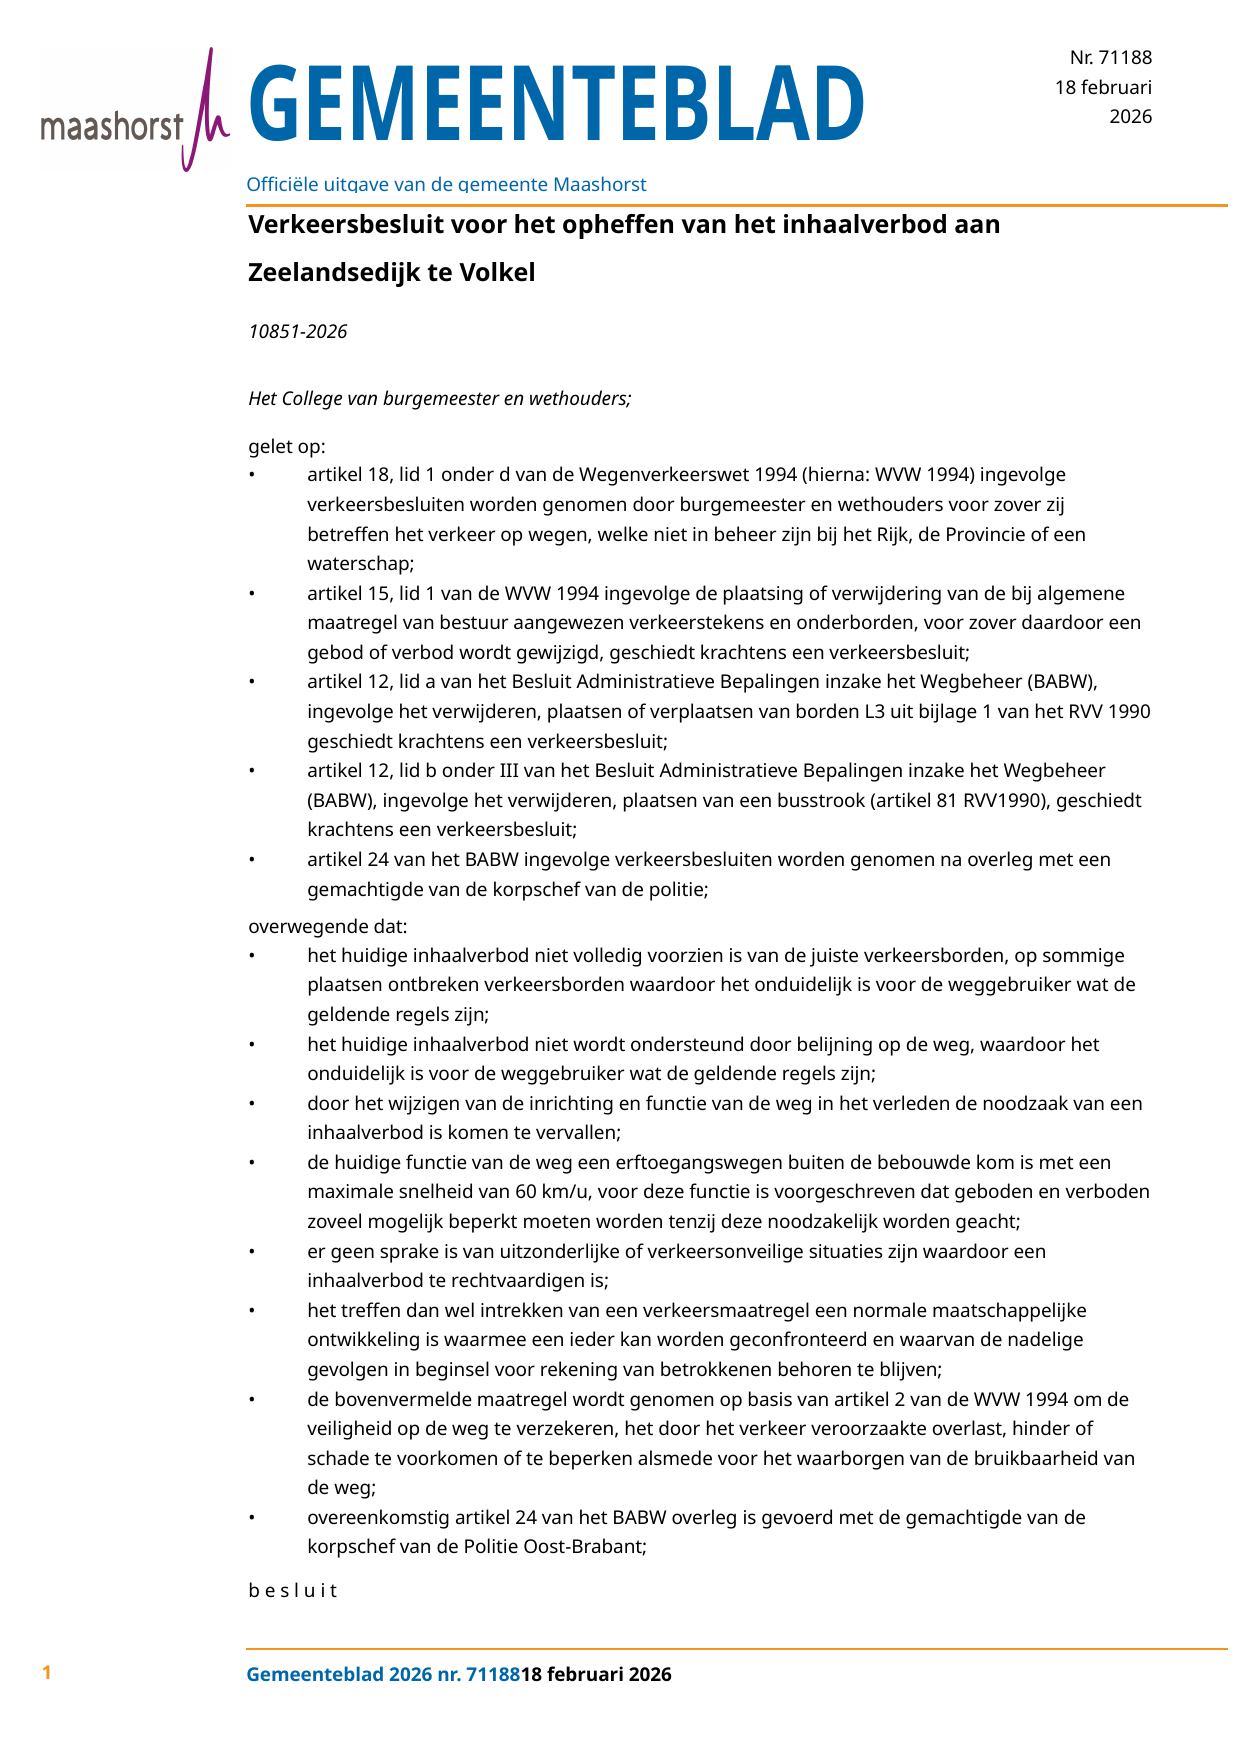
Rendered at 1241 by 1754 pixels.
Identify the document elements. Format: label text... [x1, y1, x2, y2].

text overwegende dat: [248, 914, 1152, 939]
text b e s l u i t [248, 1577, 1152, 1603]
list het huidige inhaalverbod niet volledig voorzien is van de juiste verkeersborden, op sommige plaatsen ontbreken verkeersborden waardoor het onduidelijk is voor de weggebruiker wat de geldende regels zijn; [248, 942, 1152, 1027]
list artikel 15, lid 1 van de WVW 1994 ingevolge de plaatsing of verwijdering van de bij algemene maatregel van bestuur aangewezen verkeerstekens en onderborden, voor zover daardoor een gebod of verbod wordt gewijzigd, geschiedt krachtens een verkeersbesluit; [248, 580, 1152, 665]
list artikel 12, lid a van het Besluit Administratieve Bepalingen inzake het Wegbeheer (BABW), ingevolge het verwijderen, plaatsen of verplaatsen van borden L3 uit bijlage 1 van het RVV 1990 geschiedt krachtens een verkeersbesluit; [248, 669, 1152, 753]
text Het College van burgemeester en wethouders; [248, 386, 1152, 411]
list artikel 12, lid b onder III van het Besluit Administratieve Bepalingen inzake het Wegbeheer (BABW), ingevolge het verwijderen, plaatsen van een busstrook (artikel 81 RVV1990), geschiedt krachtens een verkeersbesluit; [248, 757, 1152, 842]
list de bovenvermelde maatregel wordt genomen op basis van artikel 2 van de WVW 1994 om de veiligheid op de weg te verzekeren, het door het verkeer veroorzaakte overlast, hinder of schade te voorkomen of te beperken alsmede voor het waarborgen van de bruikbaarheid van de weg; [248, 1386, 1152, 1500]
list er geen sprake is van uitzonderlijke of verkeersonveilige situaties zijn waardoor een inhaalverbod te rechtvaardigen is; [248, 1238, 1152, 1293]
list het huidige inhaalverbod niet wordt ondersteund door belijning op de weg, waardoor het onduidelijk is voor de weggebruiker wat de geldende regels zijn; [248, 1031, 1152, 1086]
list het treffen dan wel intrekken van een verkeersmaatregel een normale maatschappelijke ontwikkeling is waarmee een ieder kan worden geconfronteerd en waarvan de nadelige gevolgen in beginsel voor rekening van betrokkenen behoren te blijven; [248, 1297, 1152, 1382]
text gelet op: [248, 433, 1152, 459]
picture [41, 47, 231, 172]
list de huidige functie van de weg een erftoegangswegen buiten de bebouwde kom is met een maximale snelheid van 60 km/u, voor deze functie is voorgeschreven dat geboden en verboden zoveel mogelijk beperkt moeten worden tenzij deze noodzakelijk worden geacht; [248, 1149, 1152, 1234]
list door het wijzigen van de inrichting en functie van de weg in het verleden de noodzaak van een inhaalverbod is komen te vervallen; [248, 1090, 1152, 1145]
list artikel 24 van het BABW ingevolge verkeersbesluiten worden genomen na overleg met een gemachtigde van de korpschef van de politie; [248, 846, 1152, 901]
text Verkeersbesluit voor het opheffen van het inhaalverbod aan Zeelandsedijk te Volkel [248, 207, 1152, 288]
list artikel 18, lid 1 onder d van de Wegenverkeerswet 1994 (hierna: WVW 1994) ingevolge verkeersbesluiten worden genomen door burgemeester en wethouders voor zover zij betreffen het verkeer op wegen, welke niet in beheer zijn bij het Rijk, de Provincie of een waterschap; [248, 462, 1152, 576]
text 10851-2026 [248, 318, 1152, 344]
list overeenkomstig artikel 24 van het BABW overleg is gevoerd met de gemachtigde van de korpschef van de Politie Oost-Brabant; [248, 1504, 1152, 1559]
